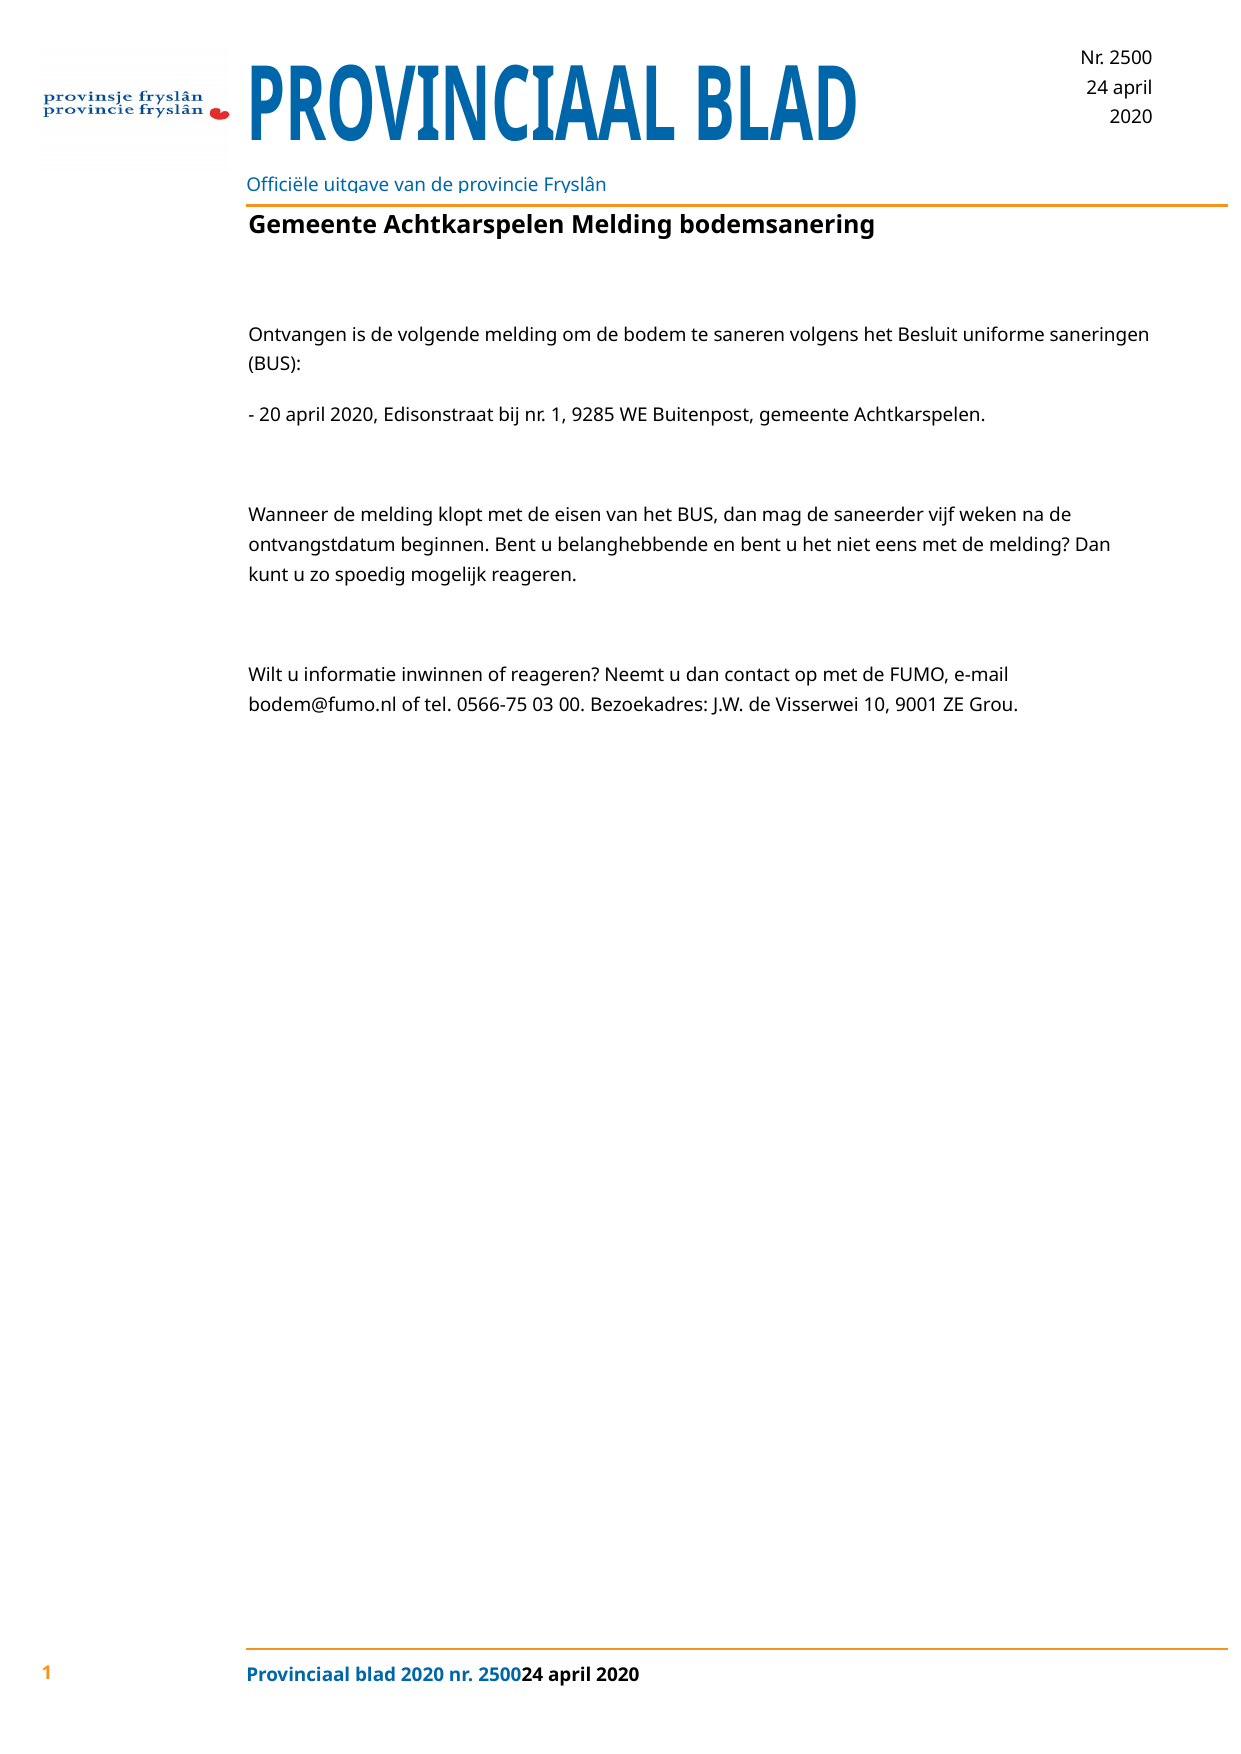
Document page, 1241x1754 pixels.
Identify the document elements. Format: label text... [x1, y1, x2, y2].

text Gemeente Achtkarspelen Melding bodemsanering [248, 207, 1152, 241]
text Ontvangen is de volgende melding om de bodem te saneren volgens het Besluit uniforme saneringen (BUS): [248, 321, 1152, 376]
text - 20 april 2020, Edisonstraat bij nr. 1, 9285 WE Buitenpost, gemeente Achtkarspelen. [248, 401, 1152, 426]
picture [41, 47, 231, 172]
text Wilt u informatie inwinnen of reageren? Neemt u dan contact op met de FUMO, e-mail bodem@fumo.nl of tel. 0566-75 03 00. Bezoekadres: J.W. de Visserwei 10, 9001 ZE Grou. [248, 662, 1152, 717]
text Wanneer de melding klopt met de eisen van het BUS, dan mag de saneerder vijf weken na de ontvangstdatum beginnen. Bent u belanghebbende en bent u het niet eens met de melding? Dan kunt u zo spoedig mogelijk reageren. [248, 502, 1152, 586]
